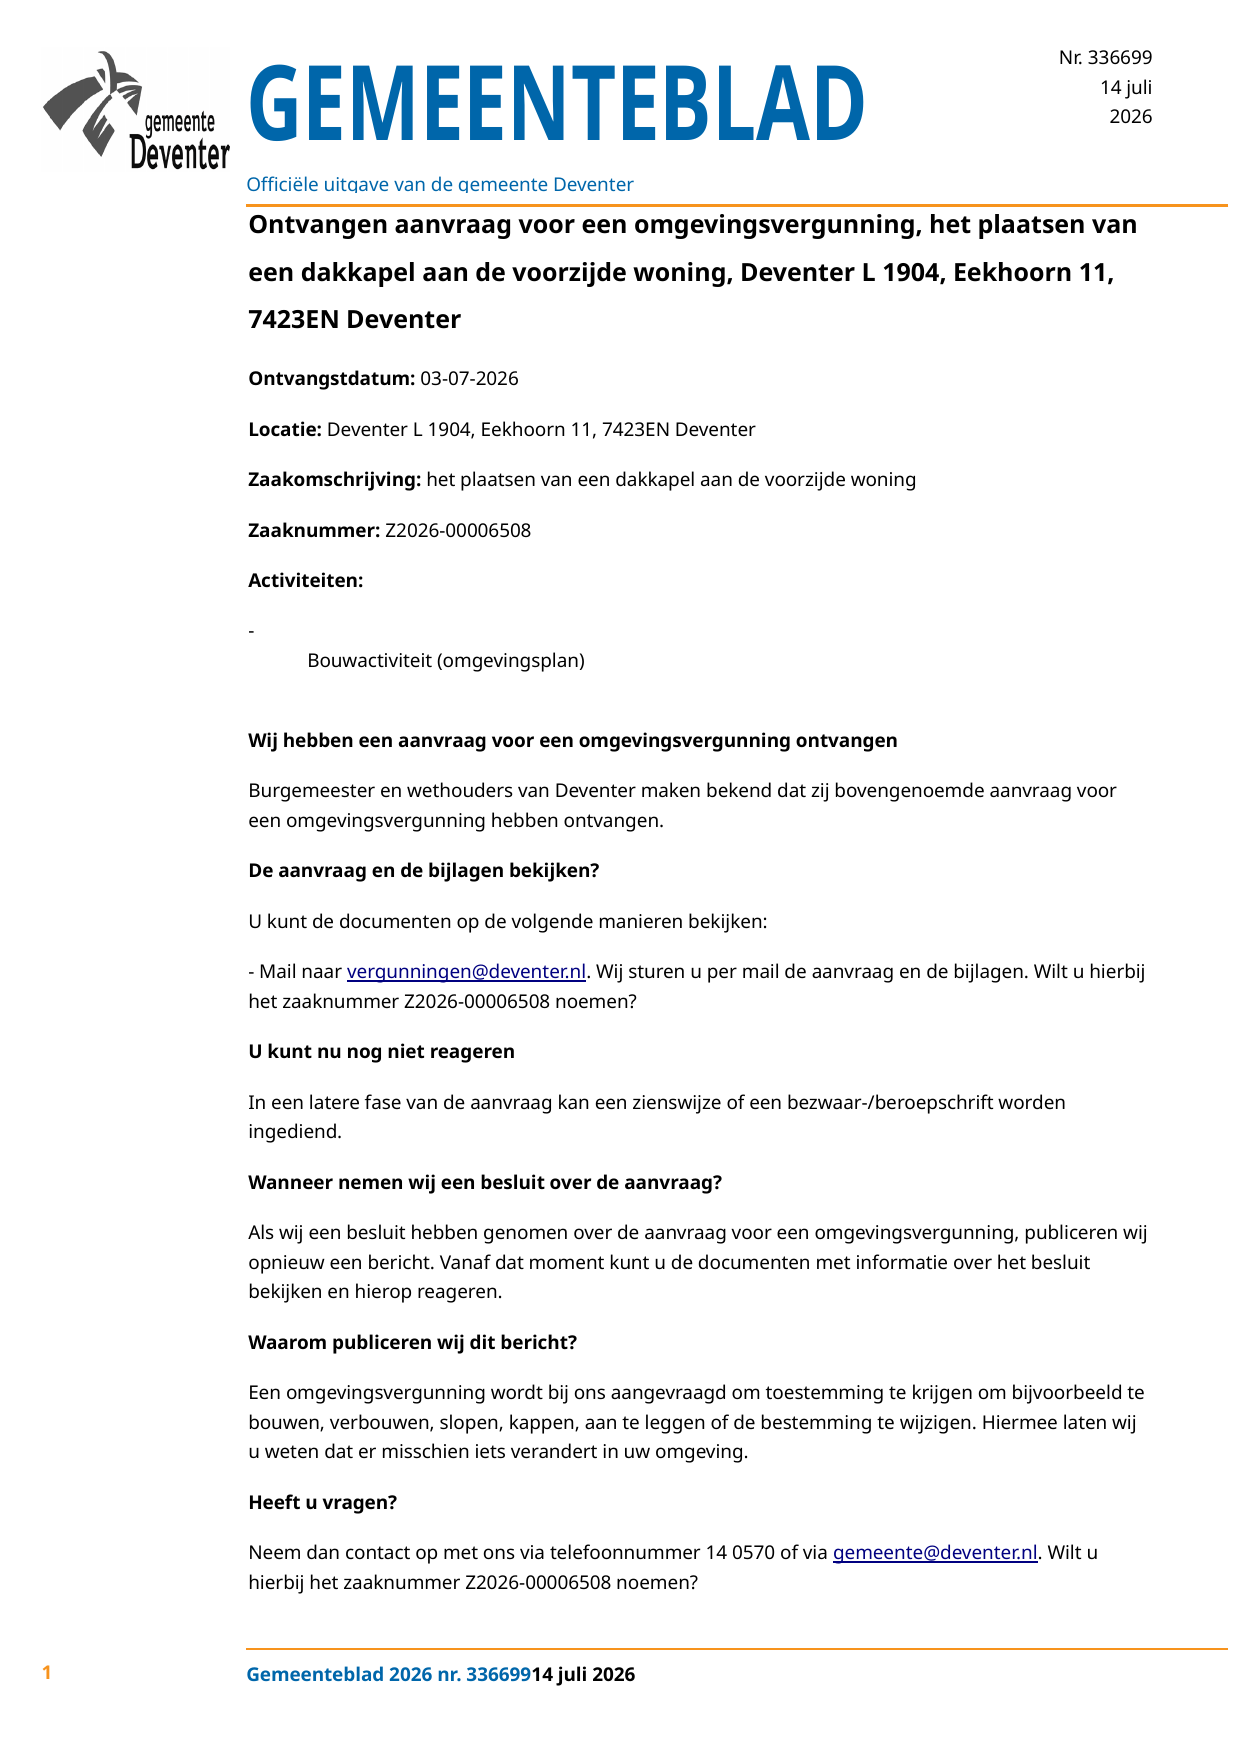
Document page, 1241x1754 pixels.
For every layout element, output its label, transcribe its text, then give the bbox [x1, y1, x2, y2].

text Heeft u vragen? [248, 1489, 1152, 1514]
text Activiteiten: [248, 567, 1152, 593]
text De aanvraag en de bijlagen bekijken? [248, 858, 1152, 883]
text Locatie: Deventer L 1904, Eekhoorn 11, 7423EN Deventer [248, 416, 1152, 442]
text Ontvangstdatum: 03-07-2026 [248, 366, 1152, 391]
text Waarom publiceren wij dit bericht? [248, 1329, 1152, 1354]
text - Mail naar vergunningen@deventer.nl. Wij sturen u per mail de aanvraag en de bijlagen. Wilt u hierbij het zaaknummer Z2026-00006508 noemen? [248, 958, 1152, 1014]
text Een omgevingsvergunning wordt bij ons aangevraagd om toestemming te krijgen om bijvoorbeeld te bouwen, verbouwen, slopen, kappen, aan te leggen of de bestemming te wijzigen. Hiermee laten wij u weten dat er misschien iets verandert in uw omgeving. [248, 1379, 1152, 1464]
text Neem dan contact op met ons via telefoonnummer 14 0570 of via gemeente@deventer.nl. Wilt u hierbij het zaaknummer Z2026-00006508 noemen? [248, 1539, 1152, 1594]
list Bouwactiviteit (omgevingsplan) [248, 647, 1152, 673]
text Wanneer nemen wij een besluit over de aanvraag? [248, 1169, 1152, 1194]
text Als wij een besluit hebben genomen over de aanvraag voor een omgevingsvergunning, publiceren wij opnieuw een bericht. Vanaf dat moment kunt u de documenten met informatie over het besluit bekijken en hierop reageren. [248, 1219, 1152, 1304]
picture [41, 47, 231, 172]
text Zaaknummer: Z2026-00006508 [248, 517, 1152, 542]
text U kunt nu nog niet reageren [248, 1038, 1152, 1064]
text In een latere fase van de aanvraag kan een zienswijze of een bezwaar-/beroepschrift worden ingediend. [248, 1089, 1152, 1144]
text U kunt de documenten op de volgende manieren bekijken: [248, 908, 1152, 934]
text Wij hebben een aanvraag voor een omgevingsvergunning ontvangen [248, 727, 1152, 753]
text Burgemeester en wethouders van Deventer maken bekend dat zij bovengenoemde aanvraag voor een omgevingsvergunning hebben ontvangen. [248, 778, 1152, 833]
text Ontvangen aanvraag voor een omgevingsvergunning, het plaatsen van een dakkapel aan de voorzijde woning, Deventer L 1904, Eekhoorn 11, 7423EN Deventer [248, 207, 1152, 336]
text Zaakomschrijving: het plaatsen van een dakkapel aan de voorzijde woning [248, 466, 1152, 492]
